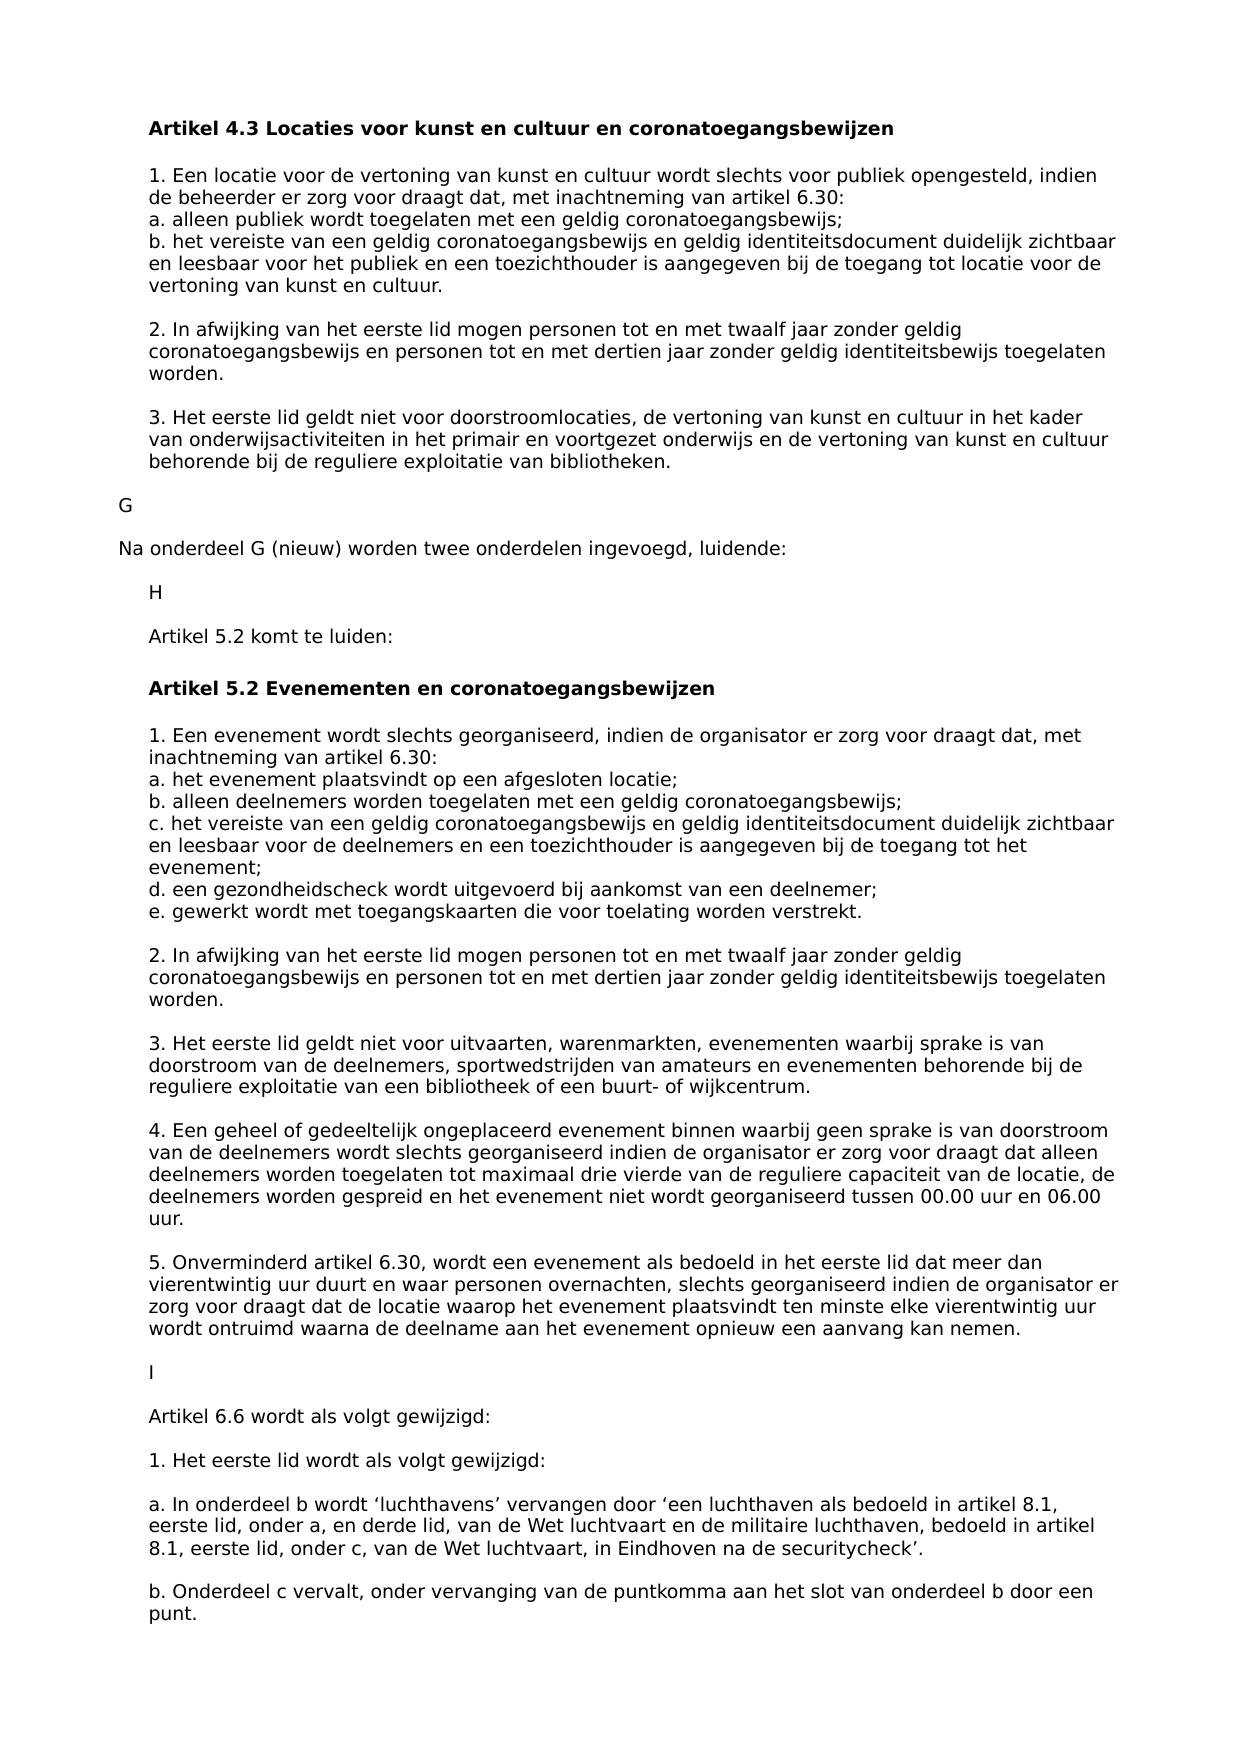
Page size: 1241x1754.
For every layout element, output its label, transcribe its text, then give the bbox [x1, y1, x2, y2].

text 1. Een locatie voor de vertoning van kunst en cultuur wordt slechts voor publiek opengesteld, indien de beheerder er zorg voor draagt dat, met inachtneming van artikel 6.30: [148, 165, 1122, 209]
text 1. Een evenement wordt slechts georganiseerd, indien de organisator er zorg voor draagt dat, met inachtneming van artikel 6.30: [148, 725, 1122, 769]
text I [148, 1362, 1122, 1384]
text 4. Een geheel of gedeeltelijk ongeplaceerd evenement binnen waarbij geen sprake is van doorstroom van de deelnemers wordt slechts georganiseerd indien de organisator er zorg voor draagt dat alleen deelnemers worden toegelaten tot maximaal drie vierde van de reguliere capaciteit van de locatie, de deelnemers worden gespreid en het evenement niet wordt georganiseerd tussen 00.00 uur en 06.00 uur. [148, 1120, 1122, 1230]
text 3. Het eerste lid geldt niet voor doorstroomlocaties, de vertoning van kunst en cultuur in het kader van onderwijsactiviteiten in het primair en voortgezet onderwijs en de vertoning van kunst en cultuur behorende bij de reguliere exploitatie van bibliotheken. [148, 407, 1122, 473]
text a. alleen publiek wordt toegelaten met een geldig coronatoegangsbewijs; [148, 209, 1122, 231]
text a. In onderdeel b wordt ‘luchthavens’ vervangen door ‘een luchthaven als bedoeld in artikel 8.1, eerste lid, onder a, en derde lid, van de Wet luchtvaart en de militaire luchthaven, bedoeld in artikel 8.1, eerste lid, onder c, van de Wet luchtvaart, in Eindhoven na de securitycheck’. [148, 1493, 1122, 1559]
text Artikel 6.6 wordt als volgt gewijzigd: [148, 1406, 1122, 1428]
subtitle Artikel 5.2 Evenementen en coronatoegangsbewijzen [148, 678, 1122, 700]
text a. het evenement plaatsvindt op een afgesloten locatie; [148, 769, 1122, 791]
text c. het vereiste van een geldig coronatoegangsbewijs en geldig identiteitsdocument duidelijk zichtbaar en leesbaar voor de deelnemers en een toezichthouder is aangegeven bij de toegang tot het evenement; [148, 813, 1122, 879]
text b. Onderdeel c vervalt, onder vervanging van de puntkomma aan het slot van onderdeel b door een punt. [148, 1581, 1122, 1625]
text Na onderdeel G (nieuw) worden twee onderdelen ingevoegd, luidende: [118, 538, 1122, 560]
subtitle Artikel 4.3 Locaties voor kunst en cultuur en coronatoegangsbewijzen [148, 118, 1122, 140]
text d. een gezondheidscheck wordt uitgevoerd bij aankomst van een deelnemer; [148, 879, 1122, 901]
text b. het vereiste van een geldig coronatoegangsbewijs en geldig identiteitsdocument duidelijk zichtbaar en leesbaar voor het publiek en een toezichthouder is aangegeven bij de toegang tot locatie voor de vertoning van kunst en cultuur. [148, 231, 1122, 297]
text 2. In afwijking van het eerste lid mogen personen tot en met twaalf jaar zonder geldig coronatoegangsbewijs en personen tot en met dertien jaar zonder geldig identiteitsbewijs toegelaten worden. [148, 319, 1122, 385]
text G [118, 494, 1122, 516]
text 2. In afwijking van het eerste lid mogen personen tot en met twaalf jaar zonder geldig coronatoegangsbewijs en personen tot en met dertien jaar zonder geldig identiteitsbewijs toegelaten worden. [148, 945, 1122, 1011]
text 5. Onverminderd artikel 6.30, wordt een evenement als bedoeld in het eerste lid dat meer dan vierentwintig uur duurt en waar personen overnachten, slechts georganiseerd indien de organisator er zorg voor draagt dat de locatie waarop het evenement plaatsvindt ten minste elke vierentwintig uur wordt ontruimd waarna de deelname aan het evenement opnieuw een aanvang kan nemen. [148, 1252, 1122, 1340]
text e. gewerkt wordt met toegangskaarten die voor toelating worden verstrekt. [148, 901, 1122, 923]
text H [148, 582, 1122, 604]
text Artikel 5.2 komt te luiden: [148, 626, 1122, 648]
text 1. Het eerste lid wordt als volgt gewijzigd: [148, 1449, 1122, 1472]
text 3. Het eerste lid geldt niet voor uitvaarten, warenmarkten, evenementen waarbij sprake is van doorstroom van de deelnemers, sportwedstrijden van amateurs en evenementen behorende bij de reguliere exploitatie van een bibliotheek of een buurt- of wijkcentrum. [148, 1032, 1122, 1098]
text b. alleen deelnemers worden toegelaten met een geldig coronatoegangsbewijs; [148, 791, 1122, 813]
